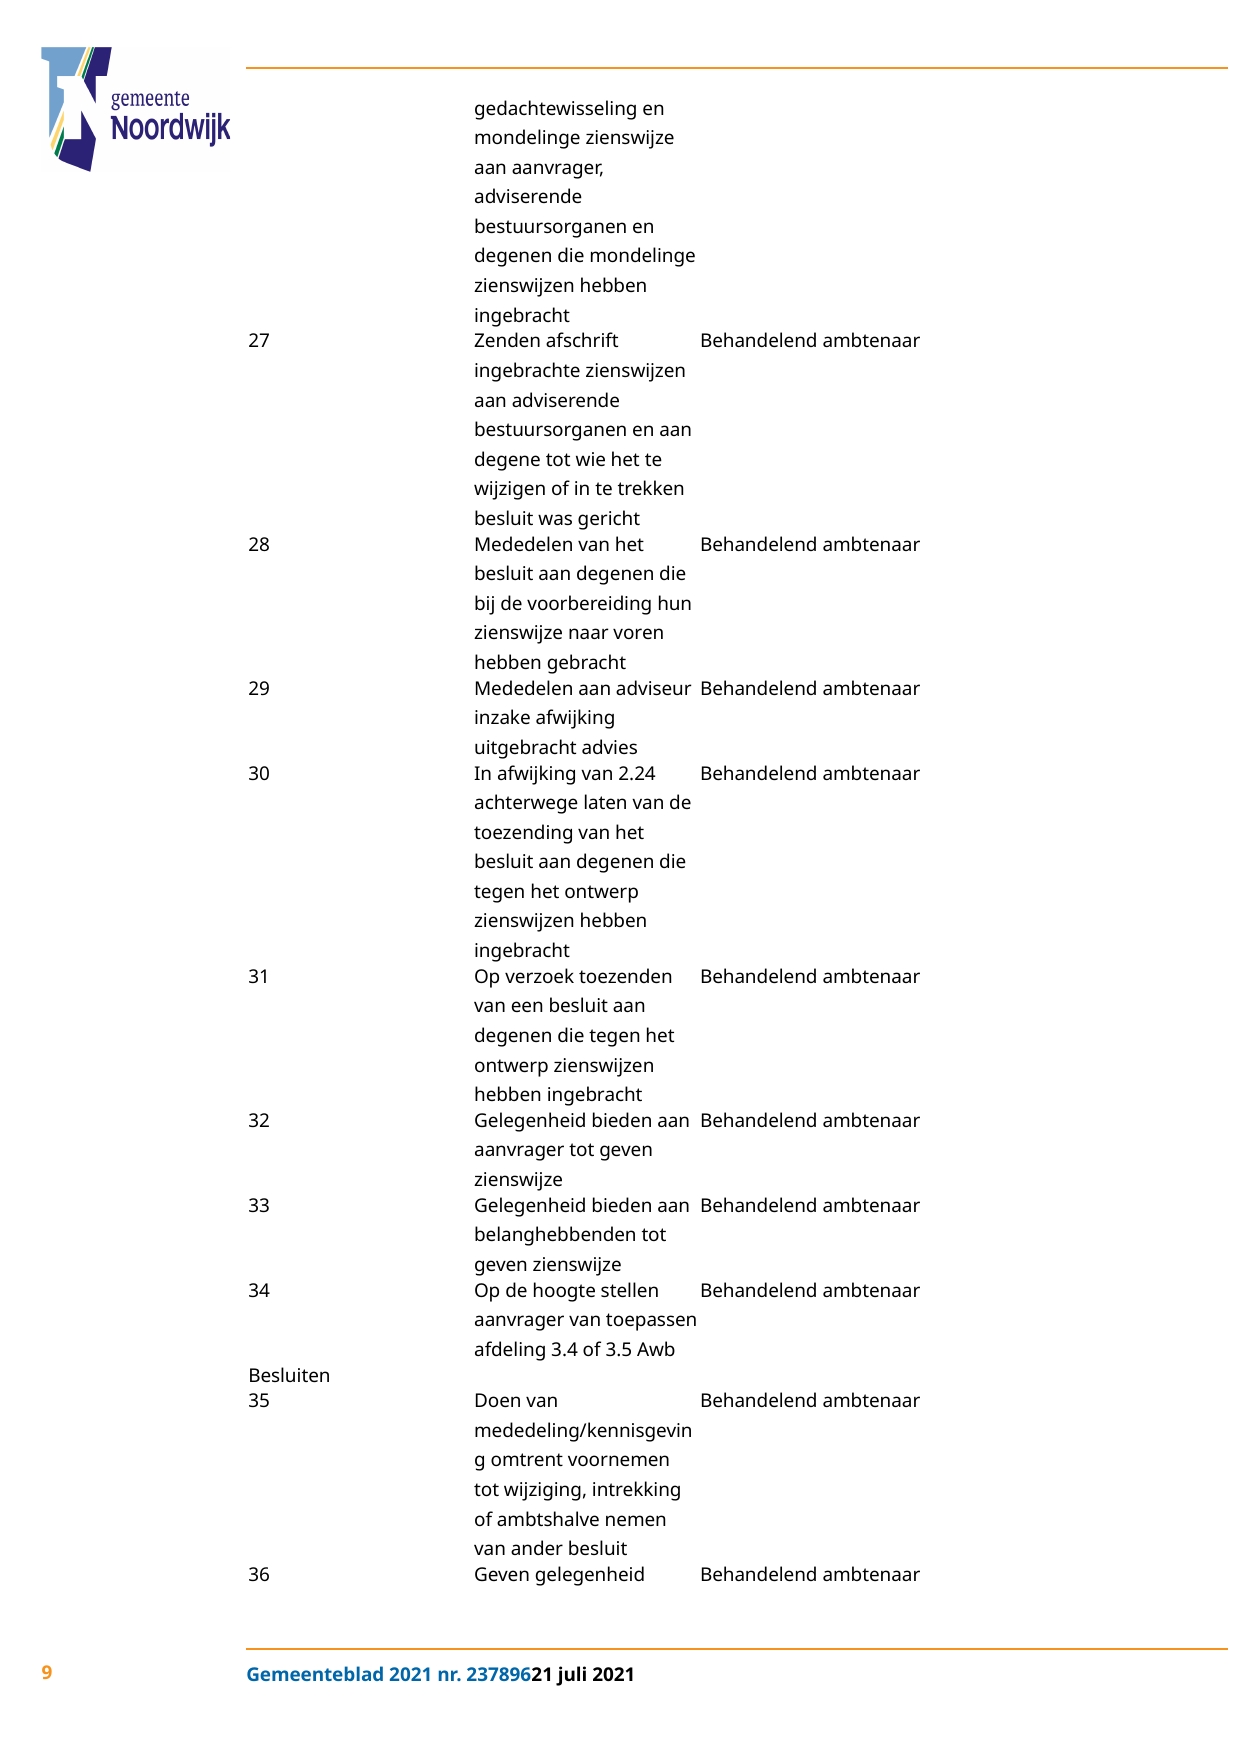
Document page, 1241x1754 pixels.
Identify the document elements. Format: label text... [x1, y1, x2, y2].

table_cell 36 [248, 1561, 474, 1587]
table_cell [926, 963, 1152, 1107]
table_cell [926, 1192, 1152, 1277]
table_cell Behandelend ambtenaar [700, 1192, 926, 1277]
table_cell [926, 1277, 1152, 1362]
table_cell Zenden afschrift ingebrachte zienswijzen aan adviserende bestuursorganen en aan degene tot wie het te wijzigen of in te trekken besluit was gericht [474, 328, 700, 531]
table_cell 34 [248, 1277, 474, 1362]
picture [41, 47, 231, 172]
table_cell Behandelend ambtenaar [700, 531, 926, 675]
table_cell Gelegenheid bieden aan belanghebbenden tot geven zienswijze [474, 1192, 700, 1277]
table_cell Behandelend ambtenaar [700, 1277, 926, 1362]
table_cell 28 [248, 531, 474, 675]
table_cell [926, 1107, 1152, 1192]
table_cell 29 [248, 675, 474, 760]
table_cell [926, 1561, 1152, 1587]
table_cell Behandelend ambtenaar [700, 675, 926, 760]
table_cell Behandelend ambtenaar [700, 1388, 926, 1561]
table_cell Op verzoek toezenden van een besluit aan degenen die tegen het ontwerp zienswijzen hebben ingebracht [474, 963, 700, 1107]
table_cell Mededelen van het besluit aan degenen die bij de voorbereiding hun zienswijze naar voren hebben gebracht [474, 531, 700, 675]
table_cell [926, 328, 1152, 531]
table_cell [926, 1388, 1152, 1561]
table_cell Behandelend ambtenaar [700, 1561, 926, 1587]
table_cell gedachtewisseling en mondelinge zienswijze aan aanvrager, adviserende bestuursorganen en degenen die mondelinge zienswijzen hebben ingebracht [474, 95, 700, 328]
table_cell Geven gelegenheid [474, 1561, 700, 1587]
table_cell [926, 760, 1152, 963]
table_cell 33 [248, 1192, 474, 1277]
table_cell Besluiten [248, 1362, 1152, 1387]
table_cell 32 [248, 1107, 474, 1192]
table_cell Doen van mededeling/kennisgeving omtrent voornemen tot wijziging, intrekking of ambtshalve nemen van ander besluit [474, 1388, 700, 1561]
table_cell 30 [248, 760, 474, 963]
table_cell 27 [248, 328, 474, 531]
table_cell Behandelend ambtenaar [700, 963, 926, 1107]
table_cell In afwijking van 2.24 achterwege laten van de toezending van het besluit aan degenen die tegen het ontwerp zienswijzen hebben ingebracht [474, 760, 700, 963]
table_cell Behandelend ambtenaar [700, 328, 926, 531]
table_cell Behandelend ambtenaar [700, 1107, 926, 1192]
table_cell Behandelend ambtenaar [700, 760, 926, 963]
table_cell 31 [248, 963, 474, 1107]
table_cell [248, 95, 474, 328]
table_cell [926, 531, 1152, 675]
table_cell Op de hoogte stellen aanvrager van toepassen afdeling 3.4 of 3.5 Awb [474, 1277, 700, 1362]
table_cell 35 [248, 1388, 474, 1561]
table_cell [700, 95, 926, 328]
table_cell [926, 675, 1152, 760]
table_cell Mededelen aan adviseur inzake afwijking uitgebracht advies [474, 675, 700, 760]
table_cell Gelegenheid bieden aan aanvrager tot geven zienswijze [474, 1107, 700, 1192]
table_cell [926, 95, 1152, 328]
